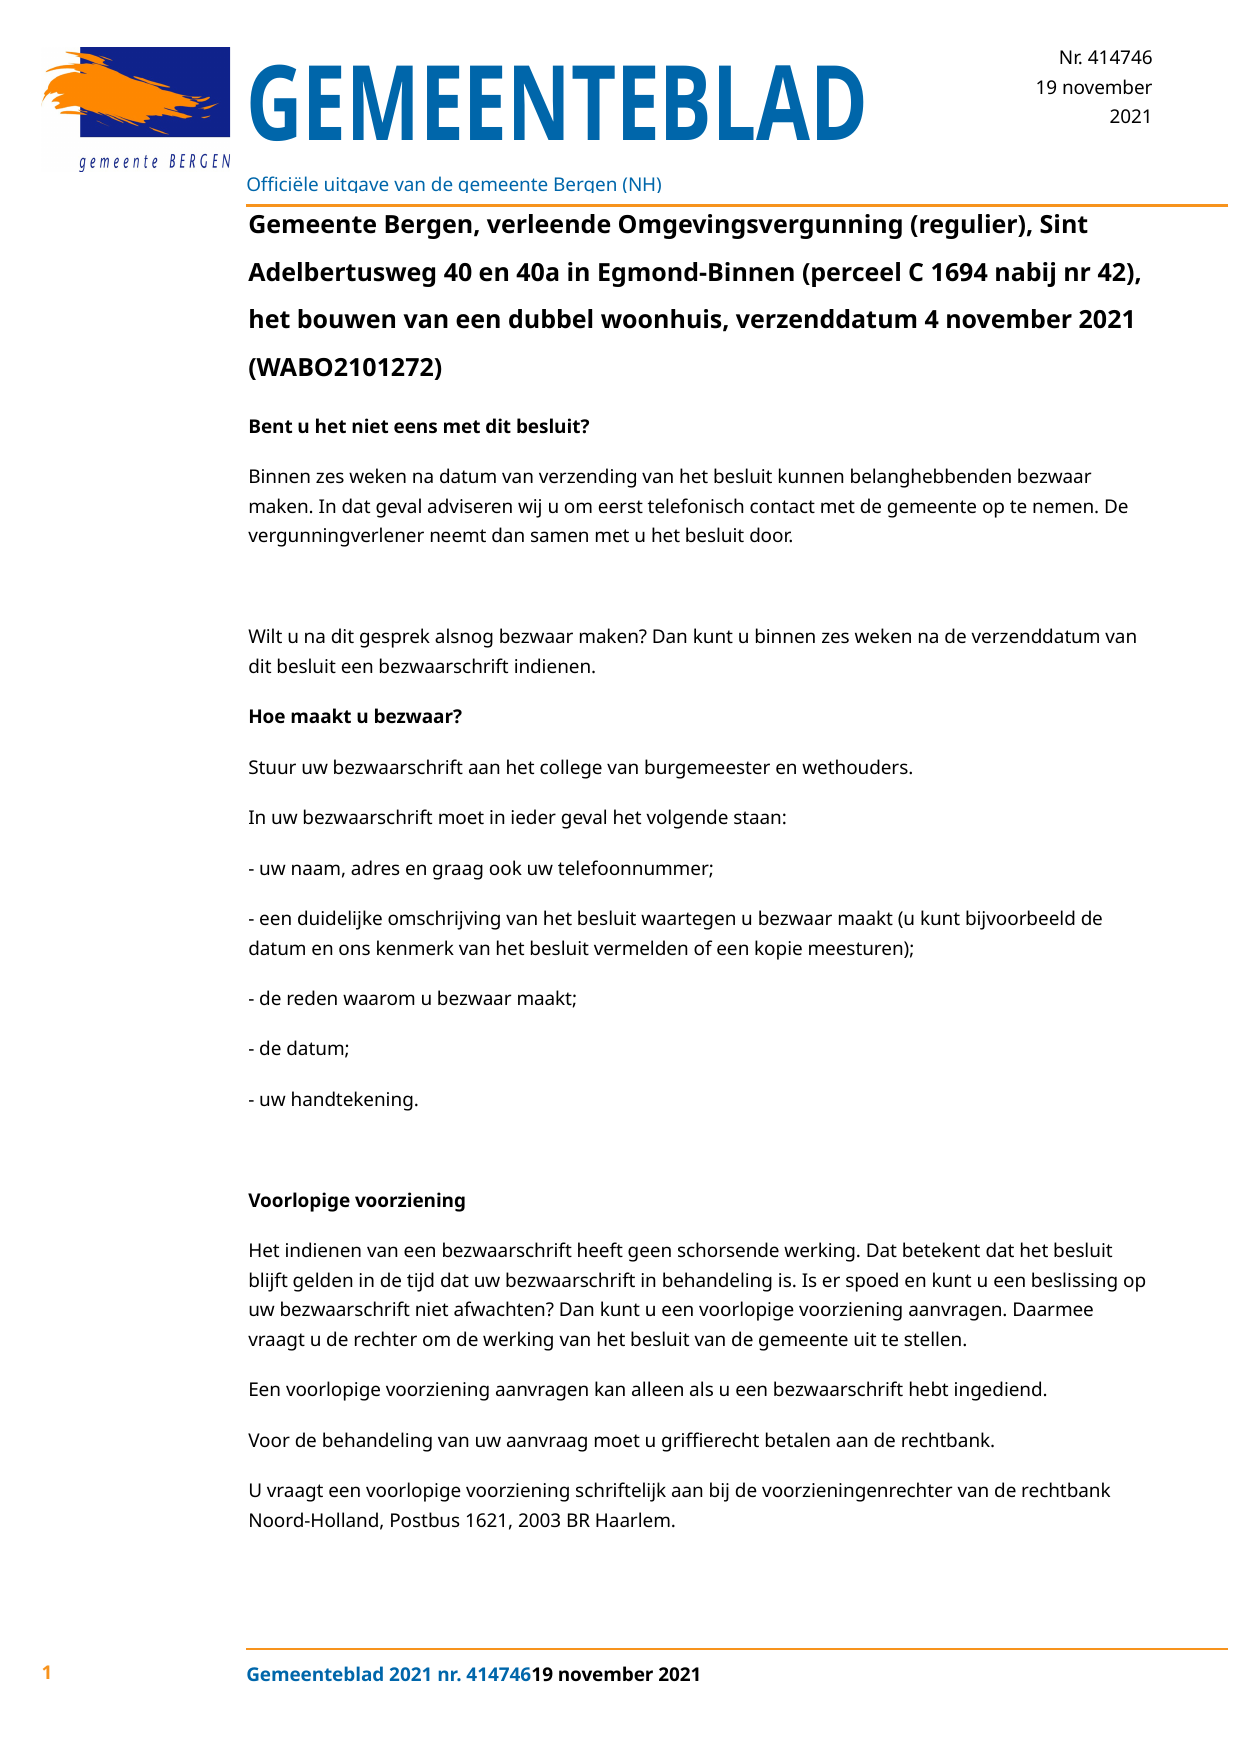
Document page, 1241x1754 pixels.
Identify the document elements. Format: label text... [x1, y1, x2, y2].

text Hoe maakt u bezwaar? [248, 703, 1152, 729]
text Een voorlopige voorziening aanvragen kan alleen als u een bezwaarschrift hebt ingediend. [248, 1376, 1152, 1402]
text - uw handtekening. [248, 1086, 1152, 1112]
text Voorlopige voorziening [248, 1187, 1152, 1213]
text In uw bezwaarschrift moet in ieder geval het volgende staan: [248, 804, 1152, 830]
text Het indienen van een bezwaarschrift heeft geen schorsende werking. Dat betekent dat het besluit blijft gelden in de tijd dat uw bezwaarschrift in behandeling is. Is er spoed en kunt u een beslissing op uw bezwaarschrift niet afwachten? Dan kunt u een voorlopige voorziening aanvragen. Daarmee vraagt u de rechter om de werking van het besluit van de gemeente uit te stellen. [248, 1237, 1152, 1352]
text Bent u het niet eens met dit besluit? [248, 413, 1152, 439]
text - de datum; [248, 1036, 1152, 1061]
text Binnen zes weken na datum van verzending van het besluit kunnen belanghebbenden bezwaar maken. In dat geval adviseren wij u om eerst telefonisch contact met de gemeente op te nemen. De vergunningverlener neemt dan samen met u het besluit door. [248, 463, 1152, 548]
picture [41, 47, 231, 172]
text - uw naam, adres en graag ook uw telefoonnummer; [248, 855, 1152, 881]
text - een duidelijke omschrijving van het besluit waartegen u bezwaar maakt (u kunt bijvoorbeeld de datum en ons kenmerk van het besluit vermelden of een kopie meesturen); [248, 905, 1152, 961]
text Stuur uw bezwaarschrift aan het college van burgemeester en wethouders. [248, 754, 1152, 780]
text U vraagt een voorlopige voorziening schriftelijk aan bij de voorzieningenrechter van de rechtbank Noord-Holland, Postbus 1621, 2003 BR Haarlem. [248, 1477, 1152, 1533]
text Wilt u na dit gesprek alsnog bezwaar maken? Dan kunt u binnen zes weken na de verzenddatum van dit besluit een bezwaarschrift indienen. [248, 623, 1152, 679]
text Voor de behandeling van uw aanvraag moet u griffierecht betalen aan de rechtbank. [248, 1427, 1152, 1453]
text Gemeente Bergen, verleende Omgevingsvergunning (regulier), Sint Adelbertusweg 40 en 40a in Egmond-Binnen (perceel C 1694 nabij nr 42), het bouwen van een dubbel woonhuis, verzenddatum 4 november 2021 (WABO2101272) [248, 207, 1152, 384]
text - de reden waarom u bezwaar maakt; [248, 985, 1152, 1011]
